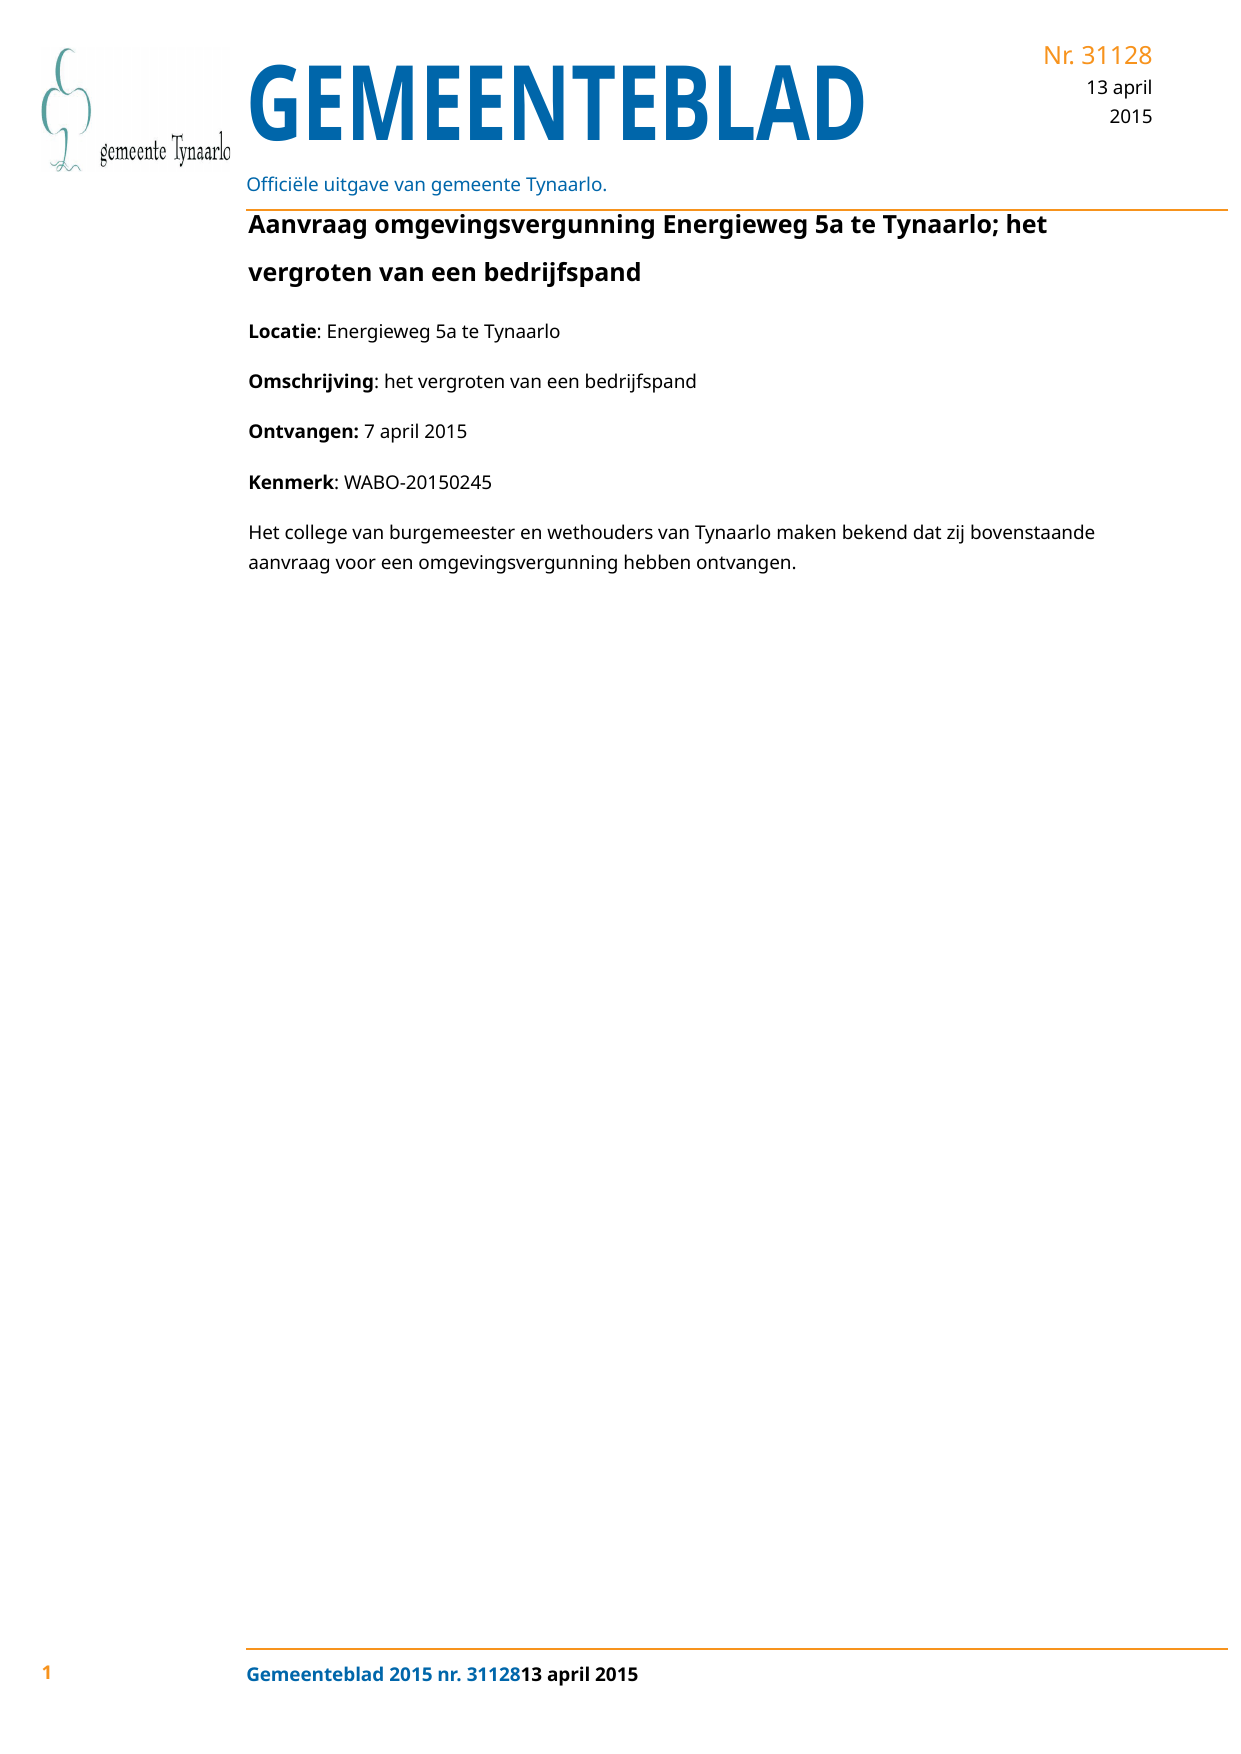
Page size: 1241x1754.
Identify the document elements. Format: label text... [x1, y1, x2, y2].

text Kenmerk: WABO-20150245 [248, 469, 1152, 495]
text Ontvangen: 7 april 2015 [248, 419, 1152, 444]
text Locatie: Energieweg 5a te Tynaarlo [248, 318, 1152, 344]
text Omschrijving: het vergroten van een bedrijfspand [248, 368, 1152, 394]
picture [41, 47, 231, 172]
text Het college van burgemeester en wethouders van Tynaarlo maken bekend dat zij bovenstaande aanvraag voor een omgevingsvergunning hebben ontvangen. [248, 519, 1152, 575]
text Aanvraag omgevingsvergunning Energieweg 5a te Tynaarlo; het vergroten van een bedrijfspand [248, 211, 1152, 288]
